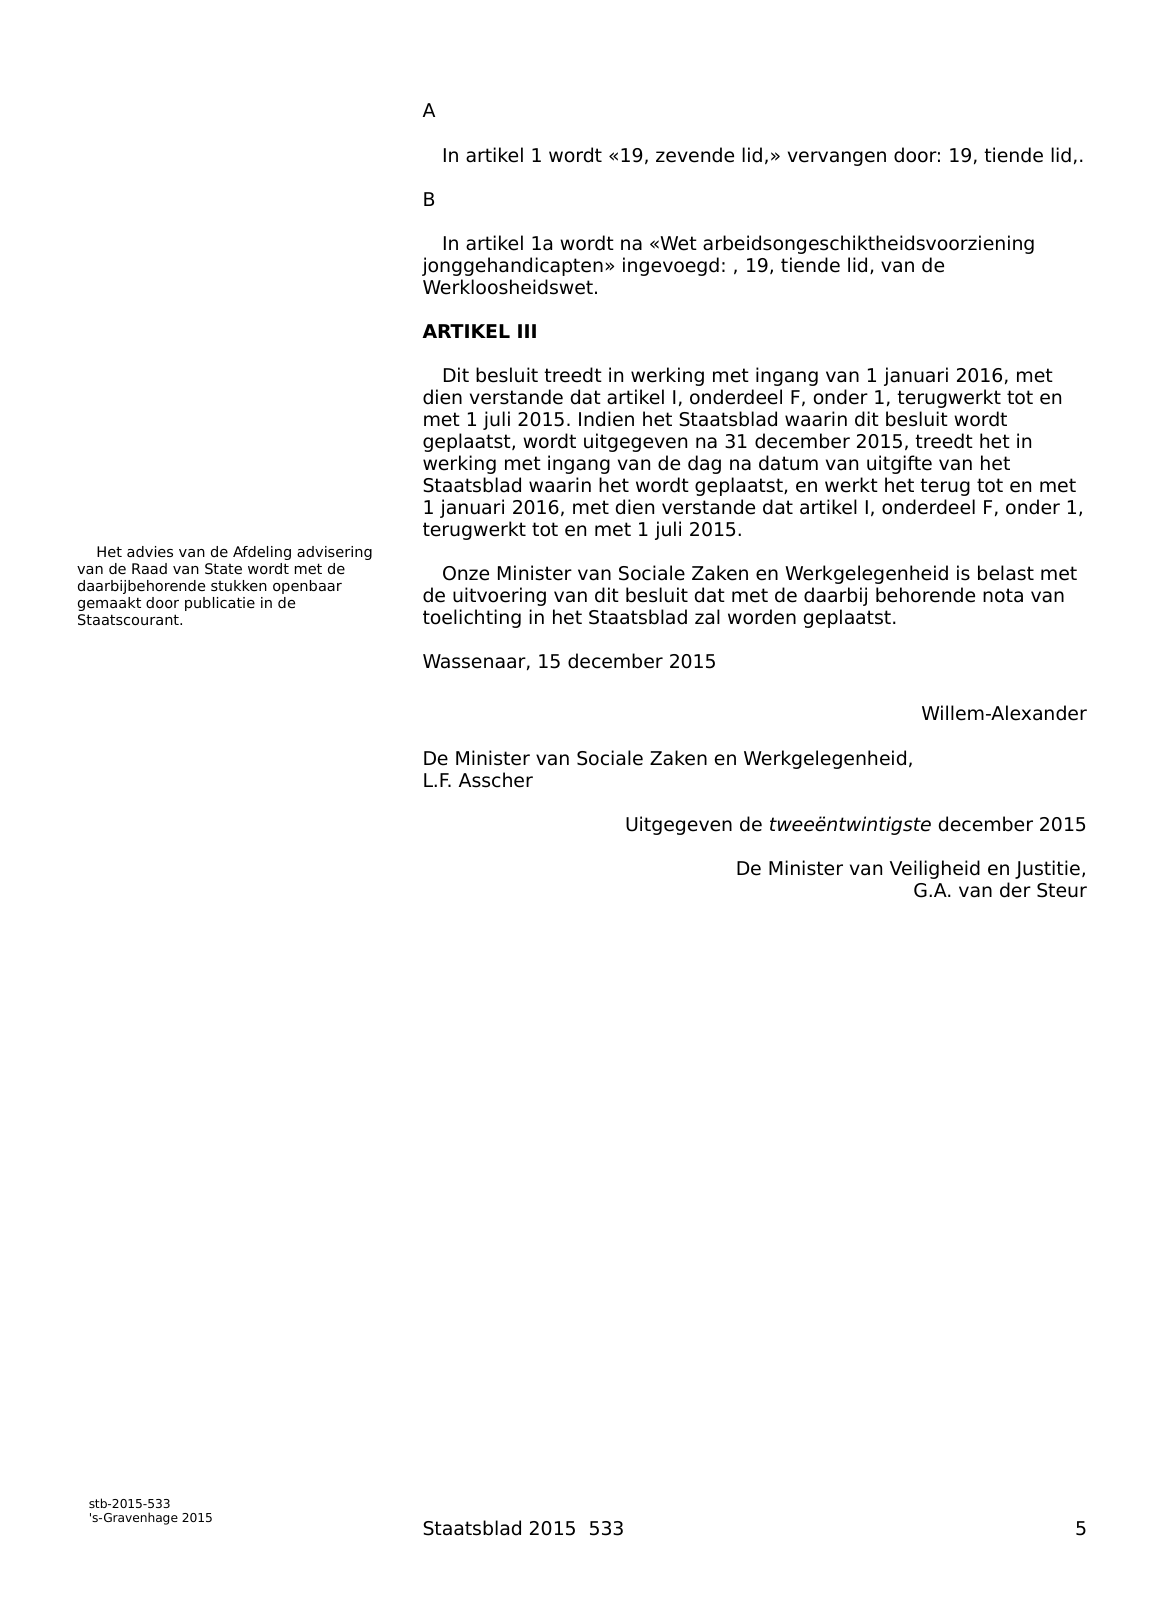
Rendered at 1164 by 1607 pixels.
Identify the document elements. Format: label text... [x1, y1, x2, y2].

text De Minister van Sociale Zaken en Werkgelegenheid, L.F. Asscher [422, 747, 1087, 791]
text In artikel 1a wordt na «Wet arbeidsongeschiktheidsvoorziening jonggehandicapten» ingevoegd: , 19, tiende lid, van de Werkloosheidswet. [422, 233, 1087, 299]
text stb-2015-533 [88, 1497, 323, 1511]
text Wassenaar, 15 december 2015 [422, 651, 1087, 673]
text Onze Minister van Sociale Zaken en Werkgelegenheid is belast met de uitvoering van dit besluit dat met de daarbij behorende nota van toelichting in het Staatsblad zal worden geplaatst. [422, 563, 1087, 629]
subtitle ARTIKEL III [422, 321, 1087, 343]
text De Minister van Veiligheid en Justitie, G.A. van der Steur [422, 858, 1087, 902]
text 's-Gravenhage 2015 [88, 1511, 323, 1525]
text Het advies van de Afdeling advisering van de Raad van State wordt met de daarbijbehorende stukken openbaar gemaakt door publicatie in de Staatscourant. [77, 544, 396, 629]
text B [422, 189, 1087, 211]
text In artikel 1 wordt «19, zevende lid,» vervangen door: 19, tiende lid,. [422, 144, 1087, 167]
text A [422, 100, 1087, 122]
text Dit besluit treedt in werking met ingang van 1 januari 2016, met dien verstande dat artikel I, onderdeel F, onder 1, terugwerkt tot en met 1 juli 2015. Indien het Staatsblad waarin dit besluit wordt geplaatst, wordt uitgegeven na 31 december 2015, treedt het in werking met ingang van de dag na datum van uitgifte van het Staatsblad waarin het wordt geplaatst, en werkt het terug tot en met 1 januari 2016, met dien verstande dat artikel I, onderdeel F, onder 1, terugwerkt tot en met 1 juli 2015. [422, 365, 1087, 541]
text Willem-Alexander [422, 703, 1087, 725]
text Uitgegeven de tweeëntwintigste december 2015 [422, 814, 1087, 836]
